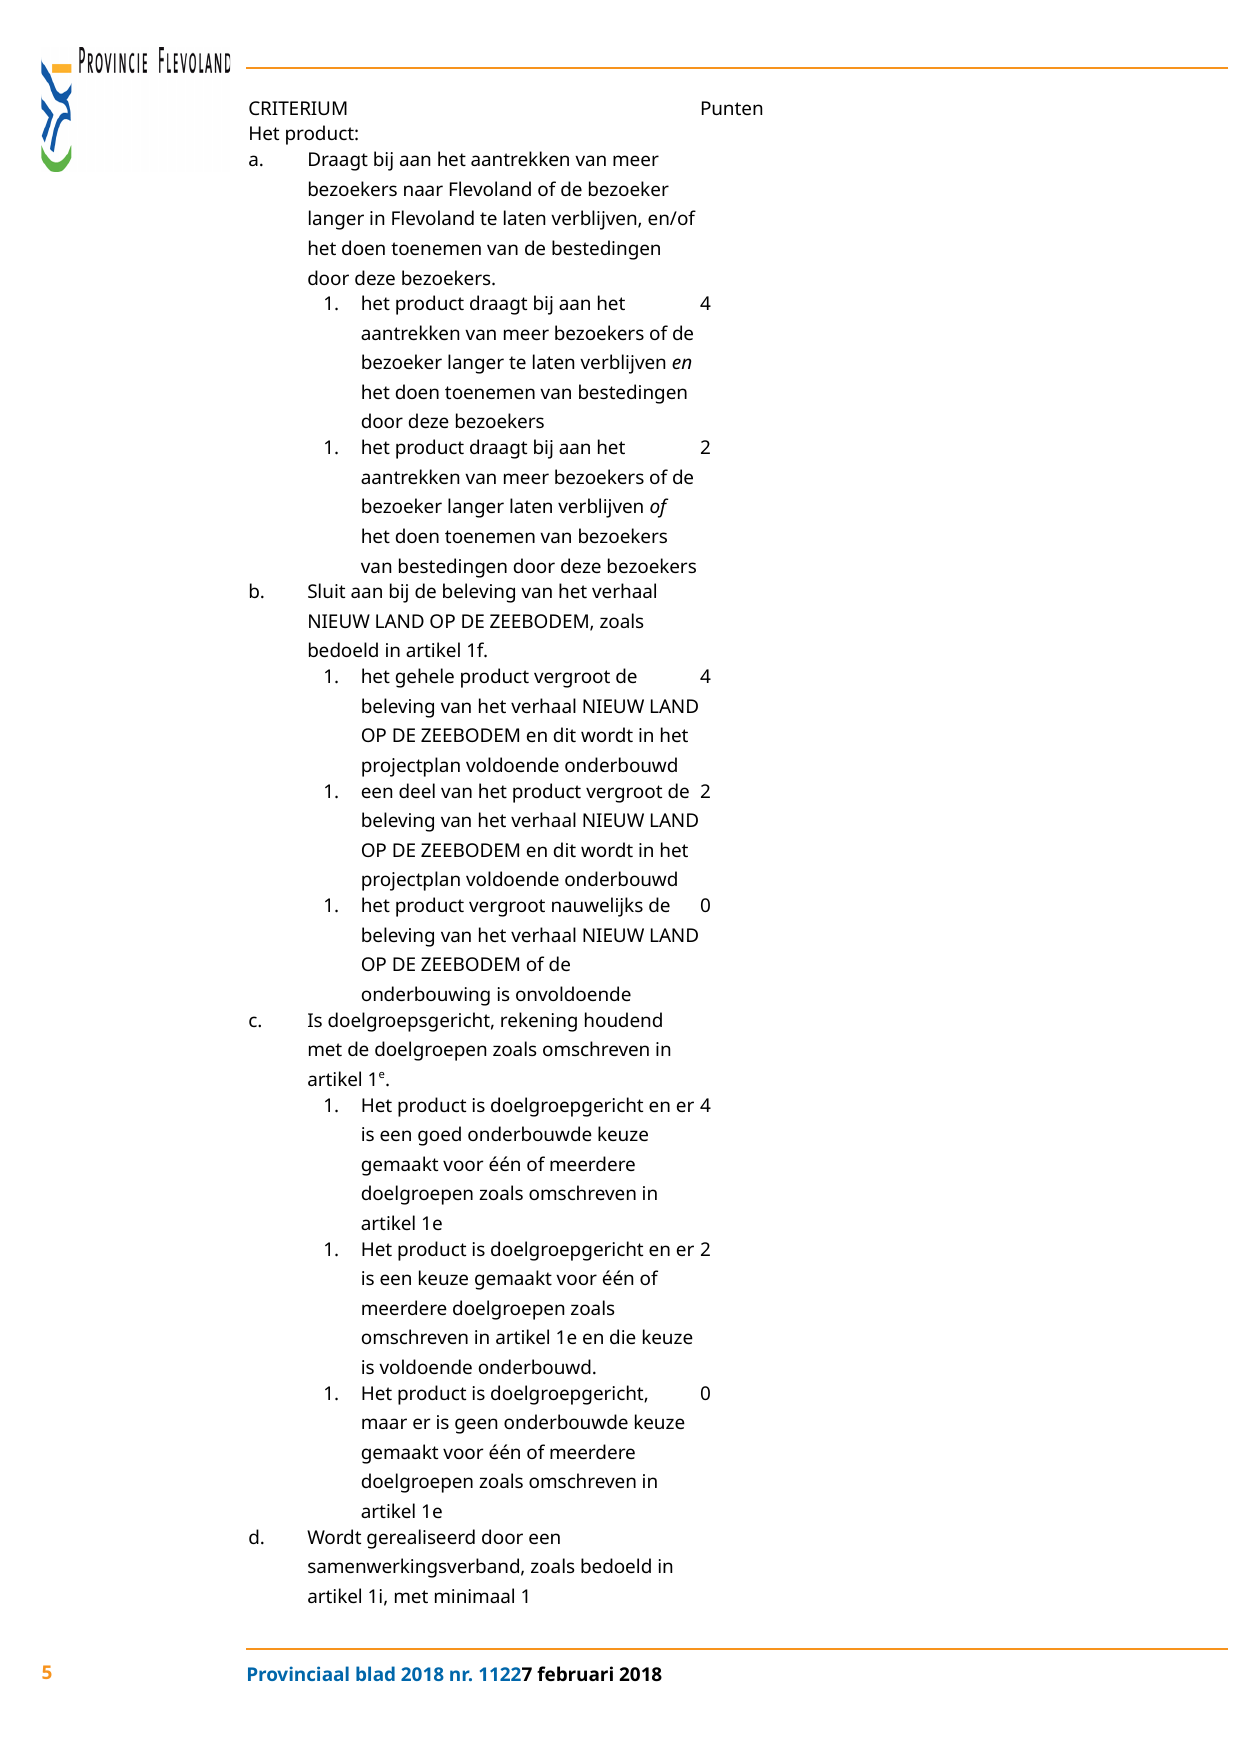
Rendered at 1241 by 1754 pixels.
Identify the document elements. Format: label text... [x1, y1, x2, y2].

table_cell 4 [700, 1092, 1152, 1236]
table_cell [700, 579, 1152, 663]
table_cell het product draagt bij aan het aantrekken van meer bezoekers of de bezoeker langer te laten verblijven en het doen toenemen van bestedingen door deze bezoekers [248, 290, 700, 434]
table_cell Is doelgroepsgericht, rekening houdend met de doelgroepen zoals omschreven in artikel 1e. [248, 1007, 700, 1092]
table_cell 2 [700, 435, 1152, 578]
table_cell 4 [700, 290, 1152, 434]
table_cell Het product is doelgroepgericht en er is een keuze gemaakt voor één of meerdere doelgroepen zoals omschreven in artikel 1e en die keuze is voldoende onderbouwd. [248, 1236, 700, 1380]
table_cell 4 [700, 664, 1152, 778]
table_cell het product vergroot nauwelijks de beleving van het verhaal NIEUW LAND OP DE ZEEBODEM of de onderbouwing is onvoldoende [248, 893, 700, 1007]
table_header Punten [700, 95, 1152, 121]
picture [41, 47, 231, 172]
table_cell 2 [700, 1236, 1152, 1380]
table_cell een deel van het product vergroot de beleving van het verhaal NIEUW LAND OP DE ZEEBODEM en dit wordt in het projectplan voldoende onderbouwd [248, 778, 700, 892]
table_cell [700, 1007, 1152, 1092]
table_cell Wordt gerealiseerd door een samenwerkingsverband, zoals bedoeld in artikel 1i, met minimaal 1 [248, 1524, 700, 1609]
table_cell Het product is doelgroepgericht, maar er is geen onderbouwde keuze gemaakt voor één of meerdere doelgroepen zoals omschreven in artikel 1e [248, 1380, 700, 1524]
table_cell [700, 146, 1152, 290]
table_cell 0 [700, 893, 1152, 1007]
table_cell het product draagt bij aan het aantrekken van meer bezoekers of de bezoeker langer laten verblijven of het doen toenemen van bezoekers van bestedingen door deze bezoekers [248, 435, 700, 578]
table_cell 0 [700, 1380, 1152, 1524]
table_cell Het product is doelgroepgericht en er is een goed onderbouwde keuze gemaakt voor één of meerdere doelgroepen zoals omschreven in artikel 1e [248, 1092, 700, 1236]
table_cell het gehele product vergroot de beleving van het verhaal NIEUW LAND OP DE ZEEBODEM en dit wordt in het projectplan voldoende onderbouwd [248, 664, 700, 778]
table_cell 2 [700, 778, 1152, 892]
table_cell [700, 1524, 1152, 1609]
table_cell Sluit aan bij de beleving van het verhaal NIEUW LAND OP DE ZEEBODEM, zoals bedoeld in artikel 1f. [248, 579, 700, 663]
table_cell Draagt bij aan het aantrekken van meer bezoekers naar Flevoland of de bezoeker langer in Flevoland te laten verblijven, en/of het doen toenemen van de bestedingen door deze bezoekers. [248, 146, 700, 290]
table_header CRITERIUM [248, 95, 700, 121]
table_cell [700, 121, 1152, 146]
table_cell Het product: [248, 121, 700, 146]
